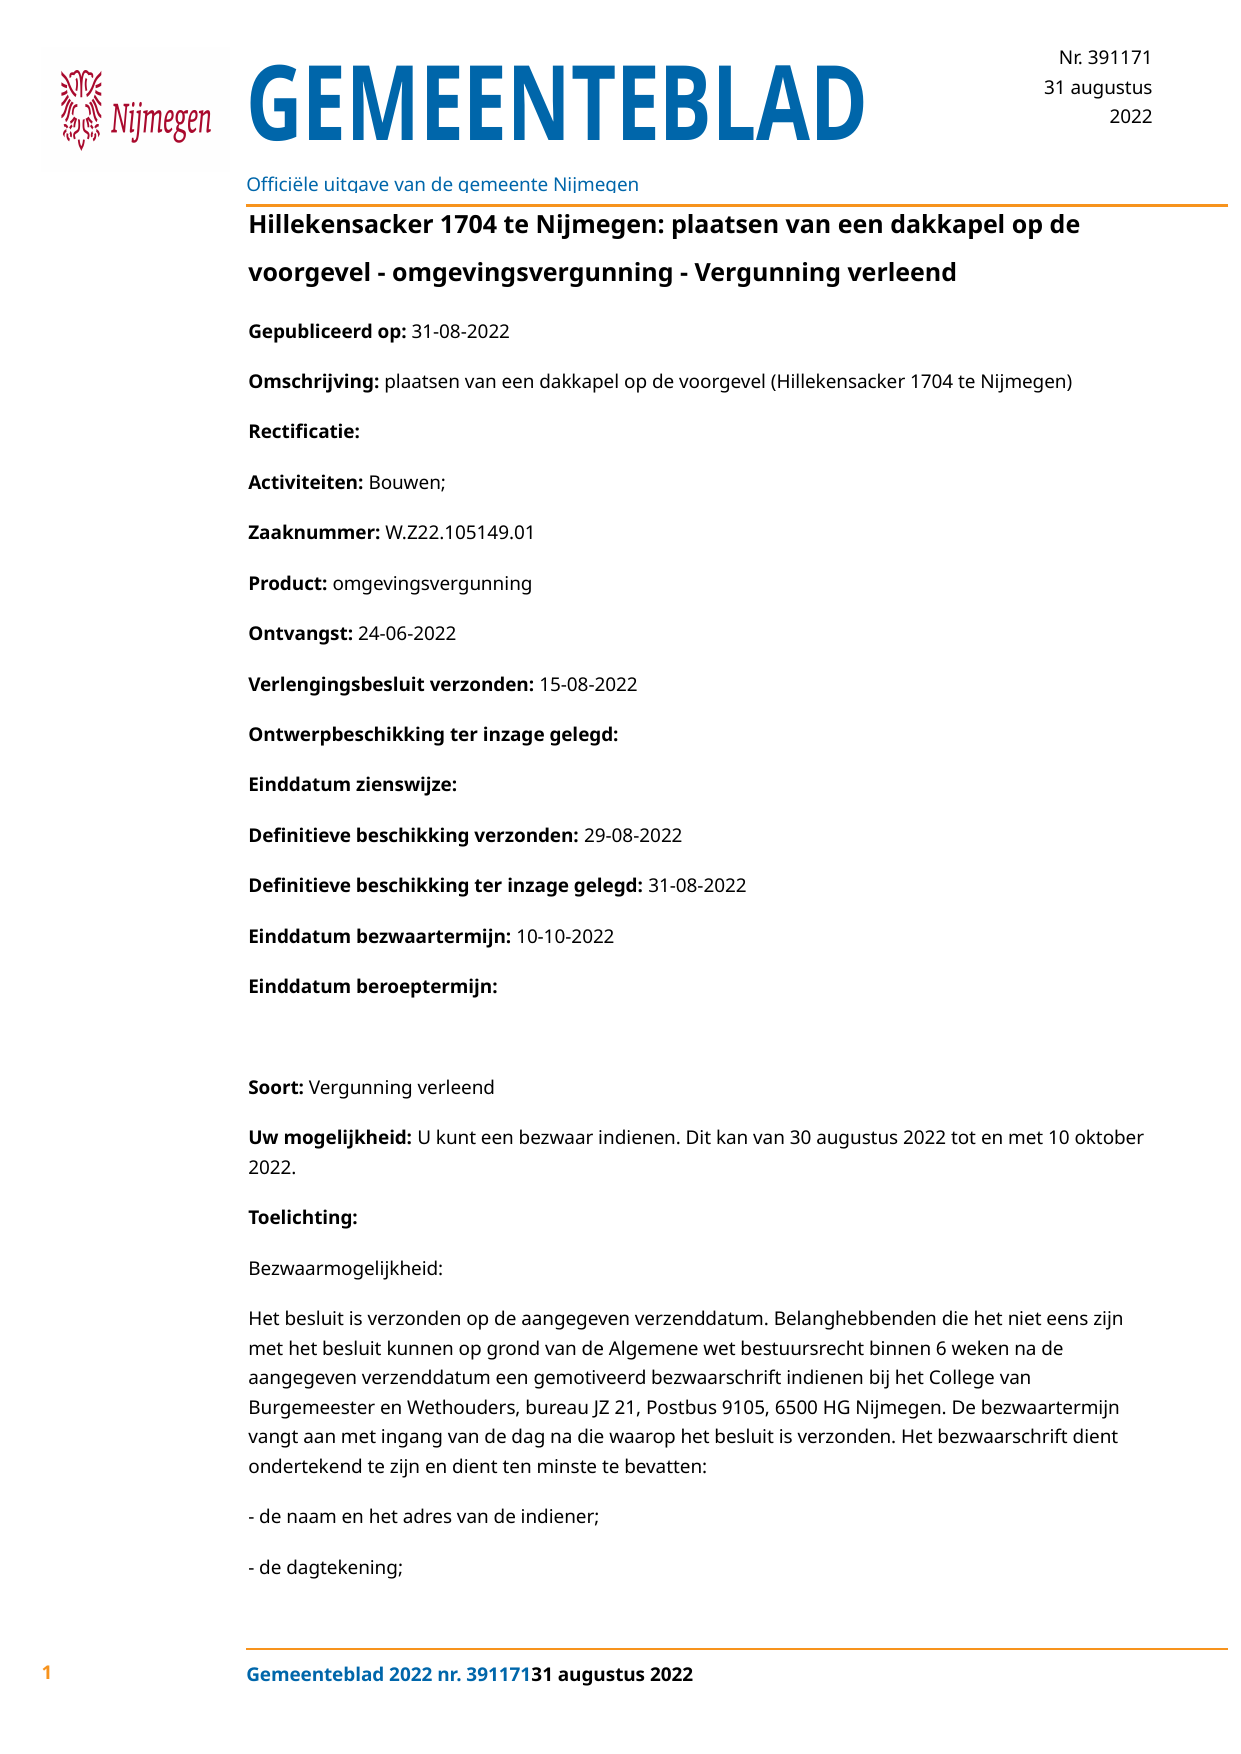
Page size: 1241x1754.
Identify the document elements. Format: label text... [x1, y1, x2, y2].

text Het besluit is verzonden op de aangegeven verzenddatum. Belanghebbenden die het niet eens zijn met het besluit kunnen op grond van de Algemene wet bestuursrecht binnen 6 weken na de aangegeven verzenddatum een gemotiveerd bezwaarschrift indienen bij het College van Burgemeester en Wethouders, bureau JZ 21, Postbus 9105, 6500 HG Nijmegen. De bezwaartermijn vangt aan met ingang van de dag na die waarop het besluit is verzonden. Het bezwaarschrift dient ondertekend te zijn en dient ten minste te bevatten: [248, 1305, 1152, 1479]
picture [41, 47, 231, 172]
text Verlengingsbesluit verzonden: 15-08-2022 [248, 671, 1152, 697]
text Ontwerpbeschikking ter inzage gelegd: [248, 721, 1152, 747]
text Einddatum beroeptermijn: [248, 973, 1152, 999]
text Activiteiten: Bouwen; [248, 469, 1152, 495]
text - de naam en het adres van de indiener; [248, 1504, 1152, 1529]
text Zaaknummer: W.Z22.105149.01 [248, 519, 1152, 545]
text Product: omgevingsvergunning [248, 570, 1152, 596]
text Uw mogelijkheid: U kunt een bezwaar indienen. Dit kan van 30 augustus 2022 tot en met 10 oktober 2022. [248, 1124, 1152, 1180]
text Omschrijving: plaatsen van een dakkapel op de voorgevel (Hillekensacker 1704 te Nijmegen) [248, 368, 1152, 394]
text Soort: Vergunning verleend [248, 1074, 1152, 1100]
text Einddatum zienswijze: [248, 772, 1152, 797]
text Definitieve beschikking ter inzage gelegd: 31-08-2022 [248, 872, 1152, 898]
text Definitieve beschikking verzonden: 29-08-2022 [248, 822, 1152, 848]
text Bezwaarmogelijkheid: [248, 1255, 1152, 1281]
text Toelichting: [248, 1204, 1152, 1230]
text Einddatum bezwaartermijn: 10-10-2022 [248, 923, 1152, 949]
text Rectificatie: [248, 419, 1152, 444]
text - de dagtekening; [248, 1554, 1152, 1580]
text Ontvangst: 24-06-2022 [248, 620, 1152, 646]
text Gepubliceerd op: 31-08-2022 [248, 318, 1152, 344]
text Hillekensacker 1704 te Nijmegen: plaatsen van een dakkapel op de voorgevel - omgevingsvergunning - Vergunning verleend [248, 207, 1152, 288]
